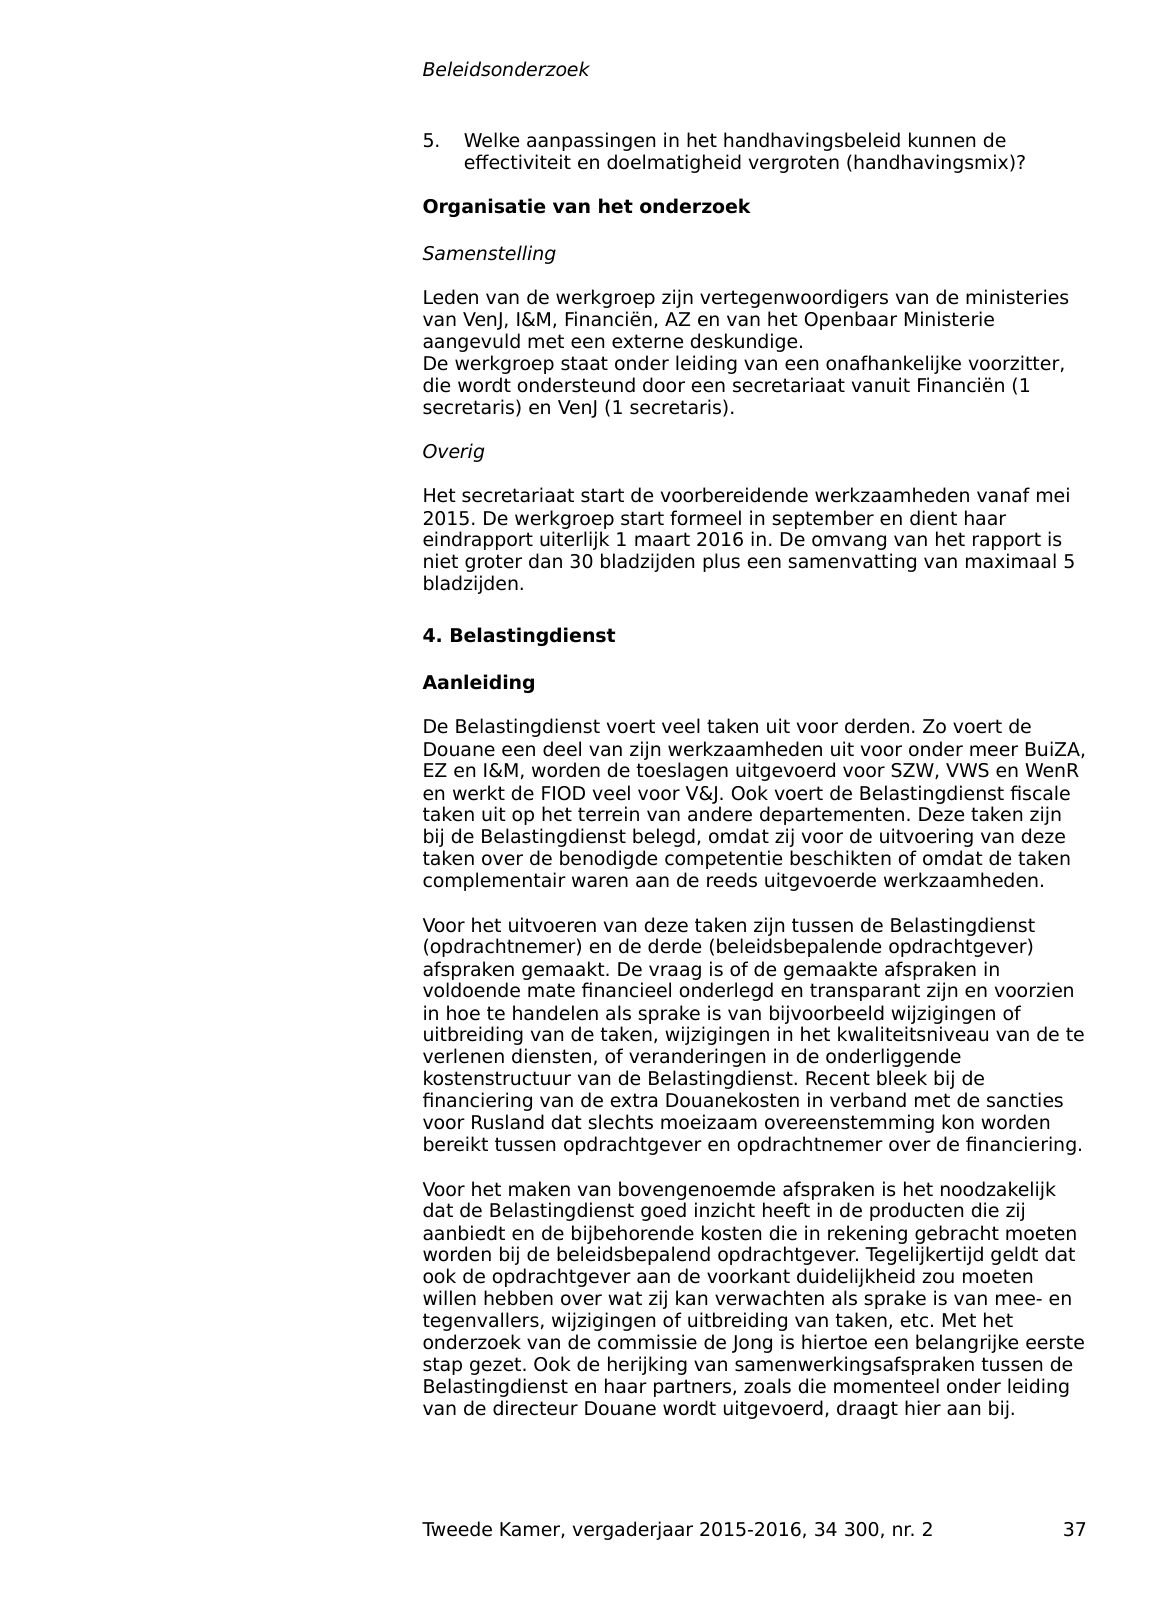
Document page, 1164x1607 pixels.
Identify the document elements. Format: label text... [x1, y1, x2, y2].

text Voor het uitvoeren van deze taken zijn tussen de Belastingdienst (opdrachtnemer) en de derde (beleidsbepalende opdrachtgever) afspraken gemaakt. De vraag is of de gemaakte afspraken in voldoende mate financieel onderlegd en transparant zijn en voorzien in hoe te handelen als sprake is van bijvoorbeeld wijzigingen of uitbreiding van de taken, wijzigingen in het kwaliteitsniveau van de te verlenen diensten, of veranderingen in de onderliggende kostenstructuur van de Belastingdienst. Recent bleek bij de financiering van de extra Douanekosten in verband met de sancties voor Rusland dat slechts moeizaam overeenstemming kon worden bereikt tussen opdrachtgever en opdrachtnemer over de financiering. [422, 914, 1087, 1156]
text Het secretariaat start de voorbereidende werkzaamheden vanaf mei 2015. De werkgroep start formeel in september en dient haar eindrapport uiterlijk 1 maart 2016 in. De omvang van het rapport is niet groter dan 30 bladzijden plus een samenvatting van maximaal 5 bladzijden. [422, 485, 1087, 595]
text De Belastingdienst voert veel taken uit voor derden. Zo voert de Douane een deel van zijn werkzaamheden uit voor onder meer BuiZA, EZ en I&M, worden de toeslagen uitgevoerd voor SZW, VWS en WenR en werkt de FIOD veel voor V&J. Ook voert de Belastingdienst fiscale taken uit op het terrein van andere departementen. Deze taken zijn bij de Belastingdienst belegd, omdat zij voor de uitvoering van deze taken over de benodigde competentie beschikten of omdat de taken complementair waren aan de reeds uitgevoerde werkzaamheden. [422, 716, 1087, 892]
subtitle Samenstelling [422, 243, 1087, 265]
text Leden van de werkgroep zijn vertegenwoordigers van de ministeries van VenJ, I&M, Financiën, AZ en van het Openbaar Ministerie aangevuld met een externe deskundige. [422, 287, 1087, 353]
subtitle Organisatie van het onderzoek [422, 196, 1087, 218]
subtitle Aanleiding [422, 672, 1087, 694]
text Voor het maken van bovengenoemde afspraken is het noodzakelijk dat de Belastingdienst goed inzicht heeft in de producten die zij aanbiedt en de bijbehorende kosten die in rekening gebracht moeten worden bij de beleidsbepalend opdrachtgever. Tegelijkertijd geldt dat ook de opdrachtgever aan de voorkant duidelijkheid zou moeten willen hebben over wat zij kan verwachten als sprake is van mee- en tegenvallers, wijzigingen of uitbreiding van taken, etc. Met het onderzoek van de commissie de Jong is hiertoe een belangrijke eerste stap gezet. Ook de herijking van samenwerkingsafspraken tussen de Belastingdienst en haar partners, zoals die momenteel onder leiding van de directeur Douane wordt uitgevoerd, draagt hier aan bij. [422, 1178, 1087, 1420]
subtitle Overig [422, 441, 1087, 463]
text De werkgroep staat onder leiding van een onafhankelijke voorzitter, die wordt ondersteund door een secretariaat vanuit Financiën (1 secretaris) en VenJ (1 secretaris). [422, 353, 1087, 419]
subtitle 4. Belastingdienst [422, 625, 1087, 647]
text 5. Welke aanpassingen in het handhavingsbeleid kunnen de effectiviteit en doelmatigheid vergroten (handhavingsmix)? [422, 130, 1087, 174]
